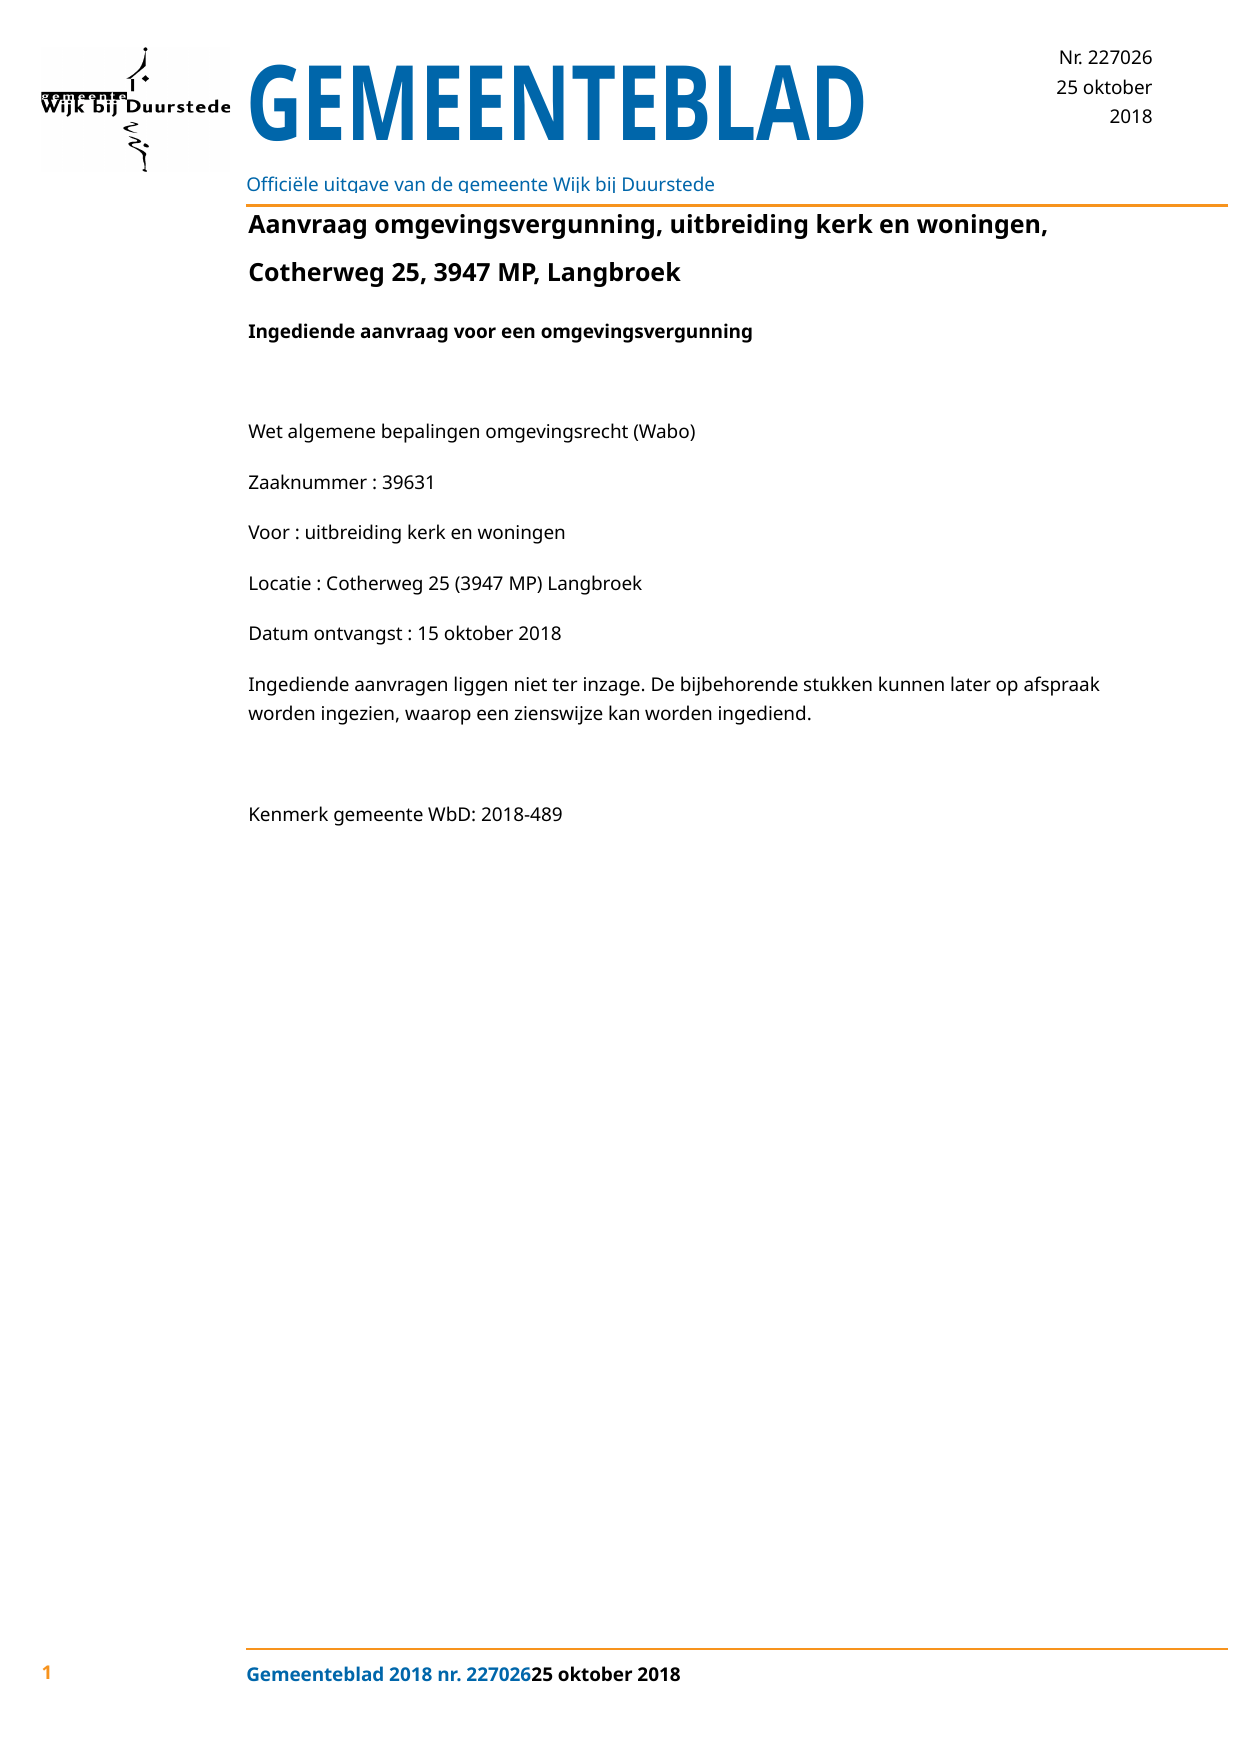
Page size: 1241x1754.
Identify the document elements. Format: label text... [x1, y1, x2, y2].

text Zaaknummer : 39631 [248, 469, 1152, 495]
picture [41, 47, 231, 172]
text Aanvraag omgevingsvergunning, uitbreiding kerk en woningen, Cotherweg 25, 3947 MP, Langbroek [248, 207, 1152, 288]
text Datum ontvangst : 15 oktober 2018 [248, 620, 1152, 646]
text Locatie : Cotherweg 25 (3947 MP) Langbroek [248, 570, 1152, 596]
text Ingediende aanvraag voor een omgevingsvergunning [248, 318, 1152, 344]
text Voor : uitbreiding kerk en woningen [248, 519, 1152, 545]
text Wet algemene bepalingen omgevingsrecht (Wabo) [248, 419, 1152, 444]
text Kenmerk gemeente WbD: 2018-489 [248, 801, 1152, 827]
text Ingediende aanvragen liggen niet ter inzage. De bijbehorende stukken kunnen later op afspraak worden ingezien, waarop een zienswijze kan worden ingediend. [248, 671, 1152, 726]
